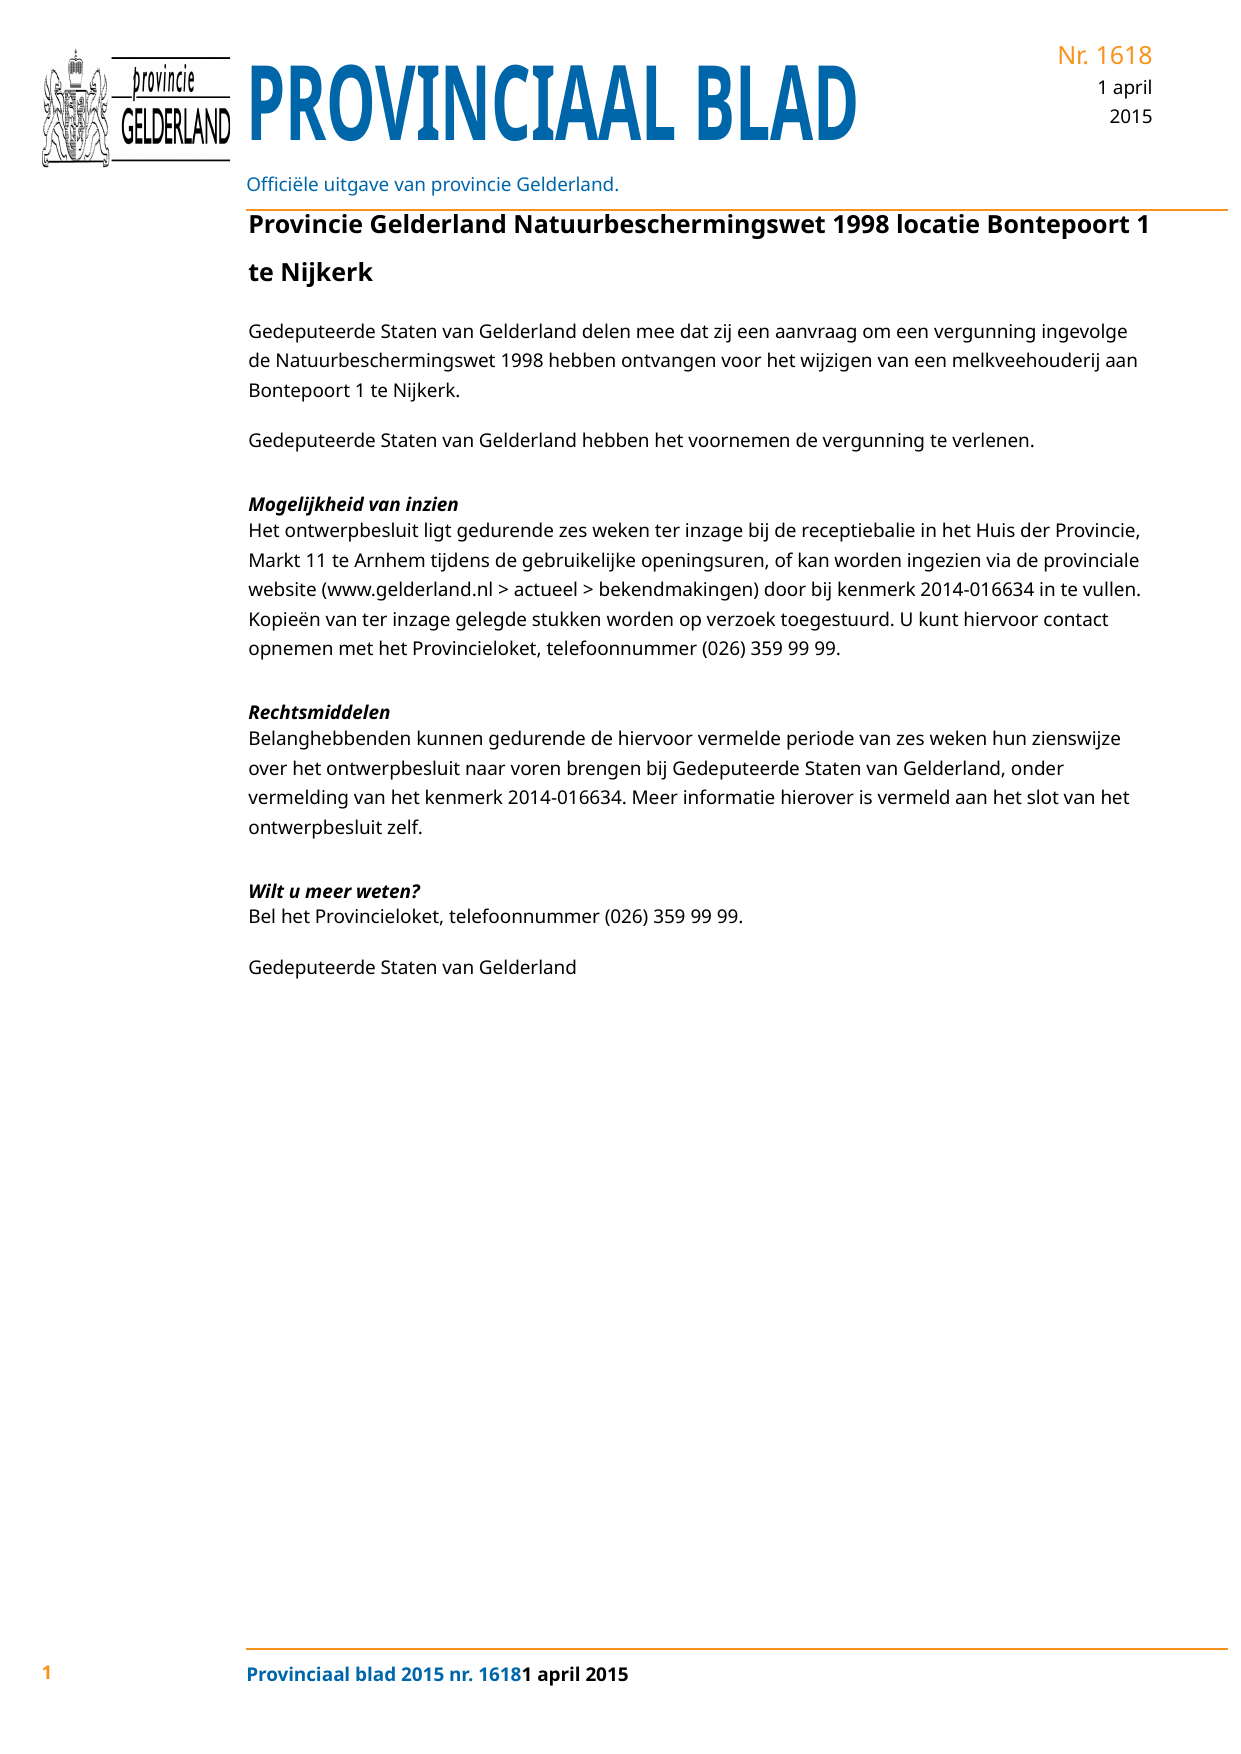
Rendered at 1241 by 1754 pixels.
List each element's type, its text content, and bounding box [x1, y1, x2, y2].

text Mogelijkheid van inzien [248, 491, 1152, 517]
text Gedeputeerde Staten van Gelderland hebben het voornemen de vergunning te verlenen. [248, 427, 1152, 453]
picture [41, 47, 231, 172]
text Rechtsmiddelen [248, 699, 1152, 725]
text Belanghebbenden kunnen gedurende de hiervoor vermelde periode van zes weken hun zienswijze over het ontwerpbesluit naar voren brengen bij Gedeputeerde Staten van Gelderland, onder vermelding van het kenmerk 2014-016634. Meer informatie hierover is vermeld aan het slot van het ontwerpbesluit zelf. [248, 725, 1152, 840]
text Het ontwerpbesluit ligt gedurende zes weken ter inzage bij de receptiebalie in het Huis der Provincie, Markt 11 te Arnhem tijdens de gebruikelijke openingsuren, of kan worden ingezien via de provinciale website (www.gelderland.nl > actueel > bekendmakingen) door bij kenmerk 2014-016634 in te vullen. Kopieën van ter inzage gelegde stukken worden op verzoek toegestuurd. U kunt hiervoor contact opnemen met het Provincieloket, telefoonnummer (026) 359 99 99. [248, 517, 1152, 661]
text Gedeputeerde Staten van Gelderland delen mee dat zij een aanvraag om een vergunning ingevolge de Natuurbeschermingswet 1998 hebben ontvangen voor het wijzigen van een melkveehouderij aan Bontepoort 1 te Nijkerk. [248, 318, 1152, 403]
text Provincie Gelderland Natuurbeschermingswet 1998 locatie Bontepoort 1 te Nijkerk [248, 211, 1152, 288]
text Wilt u meer weten? [248, 878, 1152, 904]
text Gedeputeerde Staten van Gelderland [248, 954, 1152, 980]
text Bel het Provincieloket, telefoonnummer (026) 359 99 99. [248, 904, 1152, 929]
